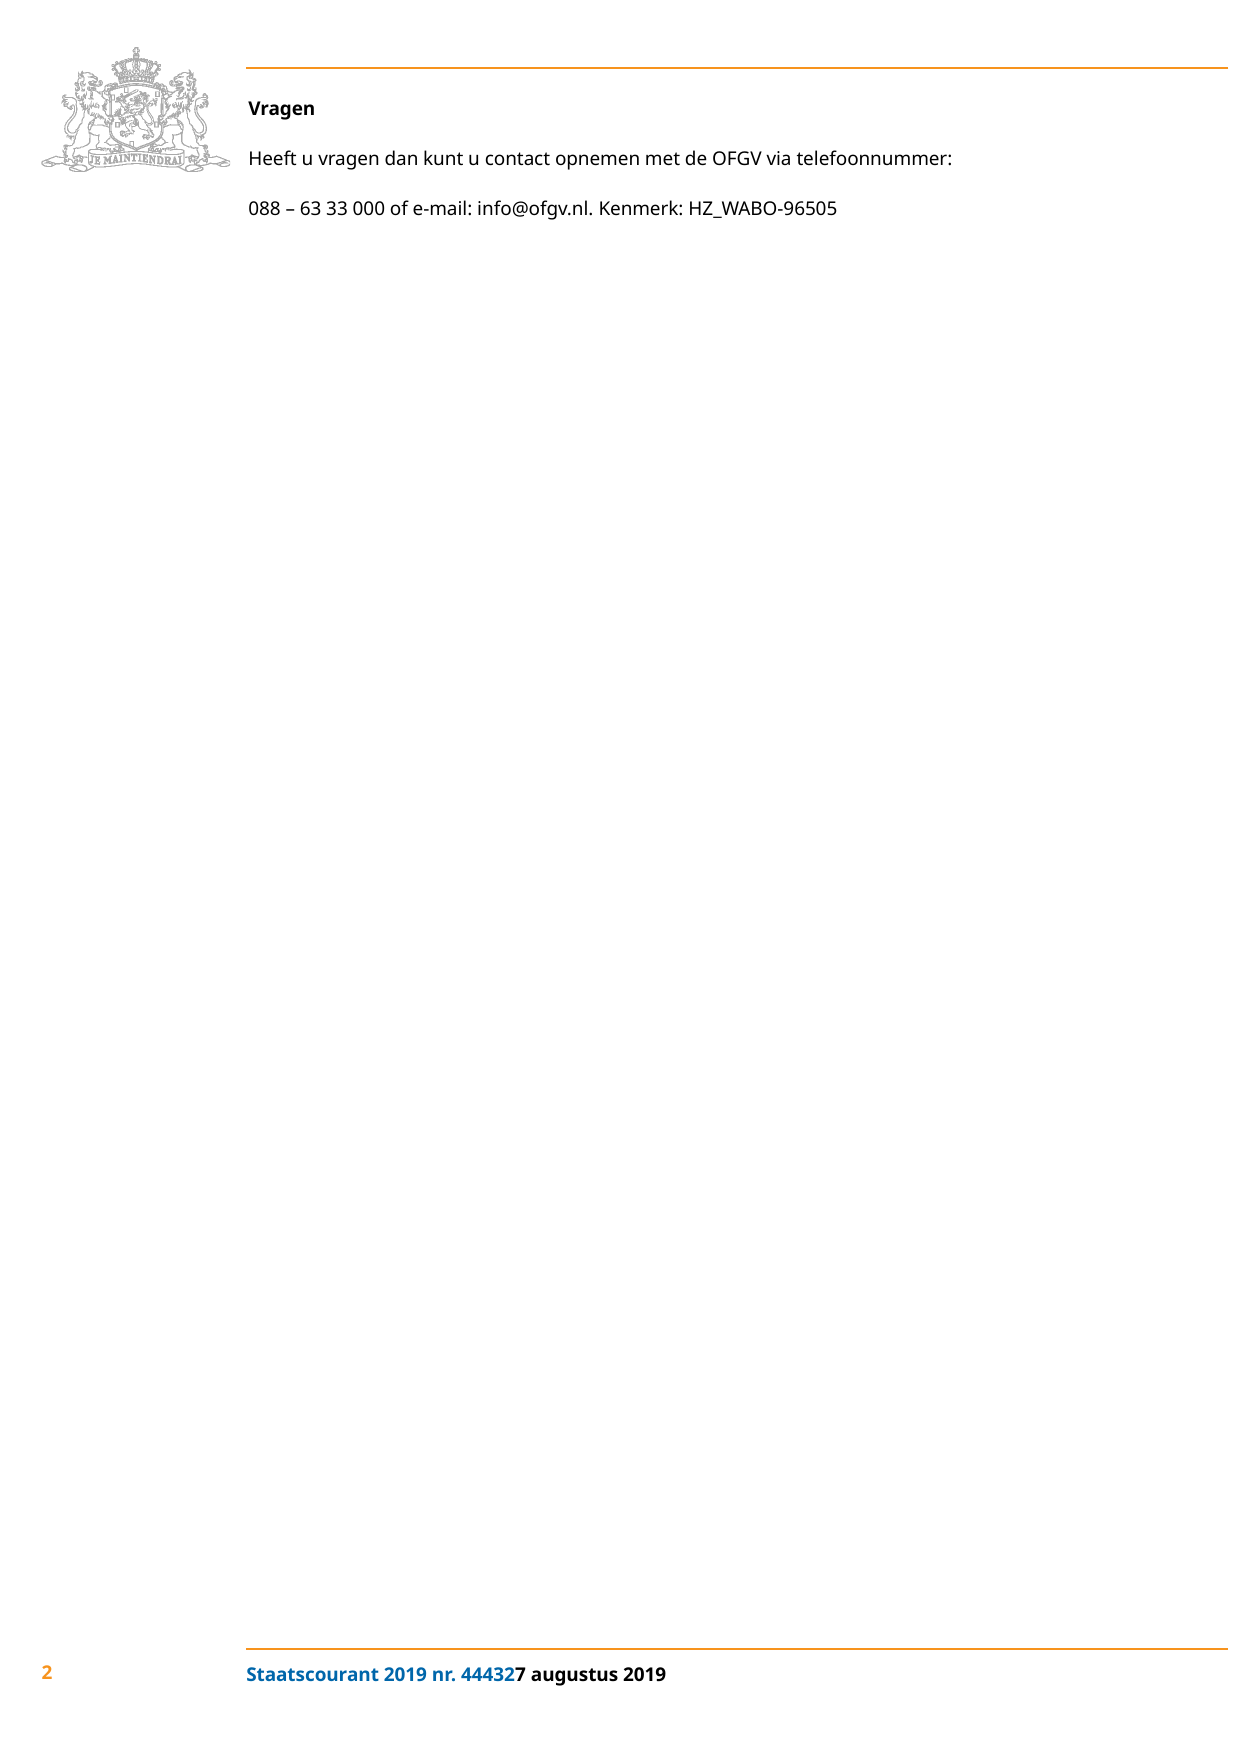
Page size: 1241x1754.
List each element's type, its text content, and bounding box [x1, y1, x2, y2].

text Heeft u vragen dan kunt u contact opnemen met de OFGV via telefoonnummer: [248, 145, 1152, 171]
text 088 – 63 33 000 of e-mail: info@ofgv.nl. Kenmerk: HZ_WABO-96505 [248, 196, 1152, 221]
text Vragen [248, 95, 1152, 121]
picture [41, 47, 231, 172]
